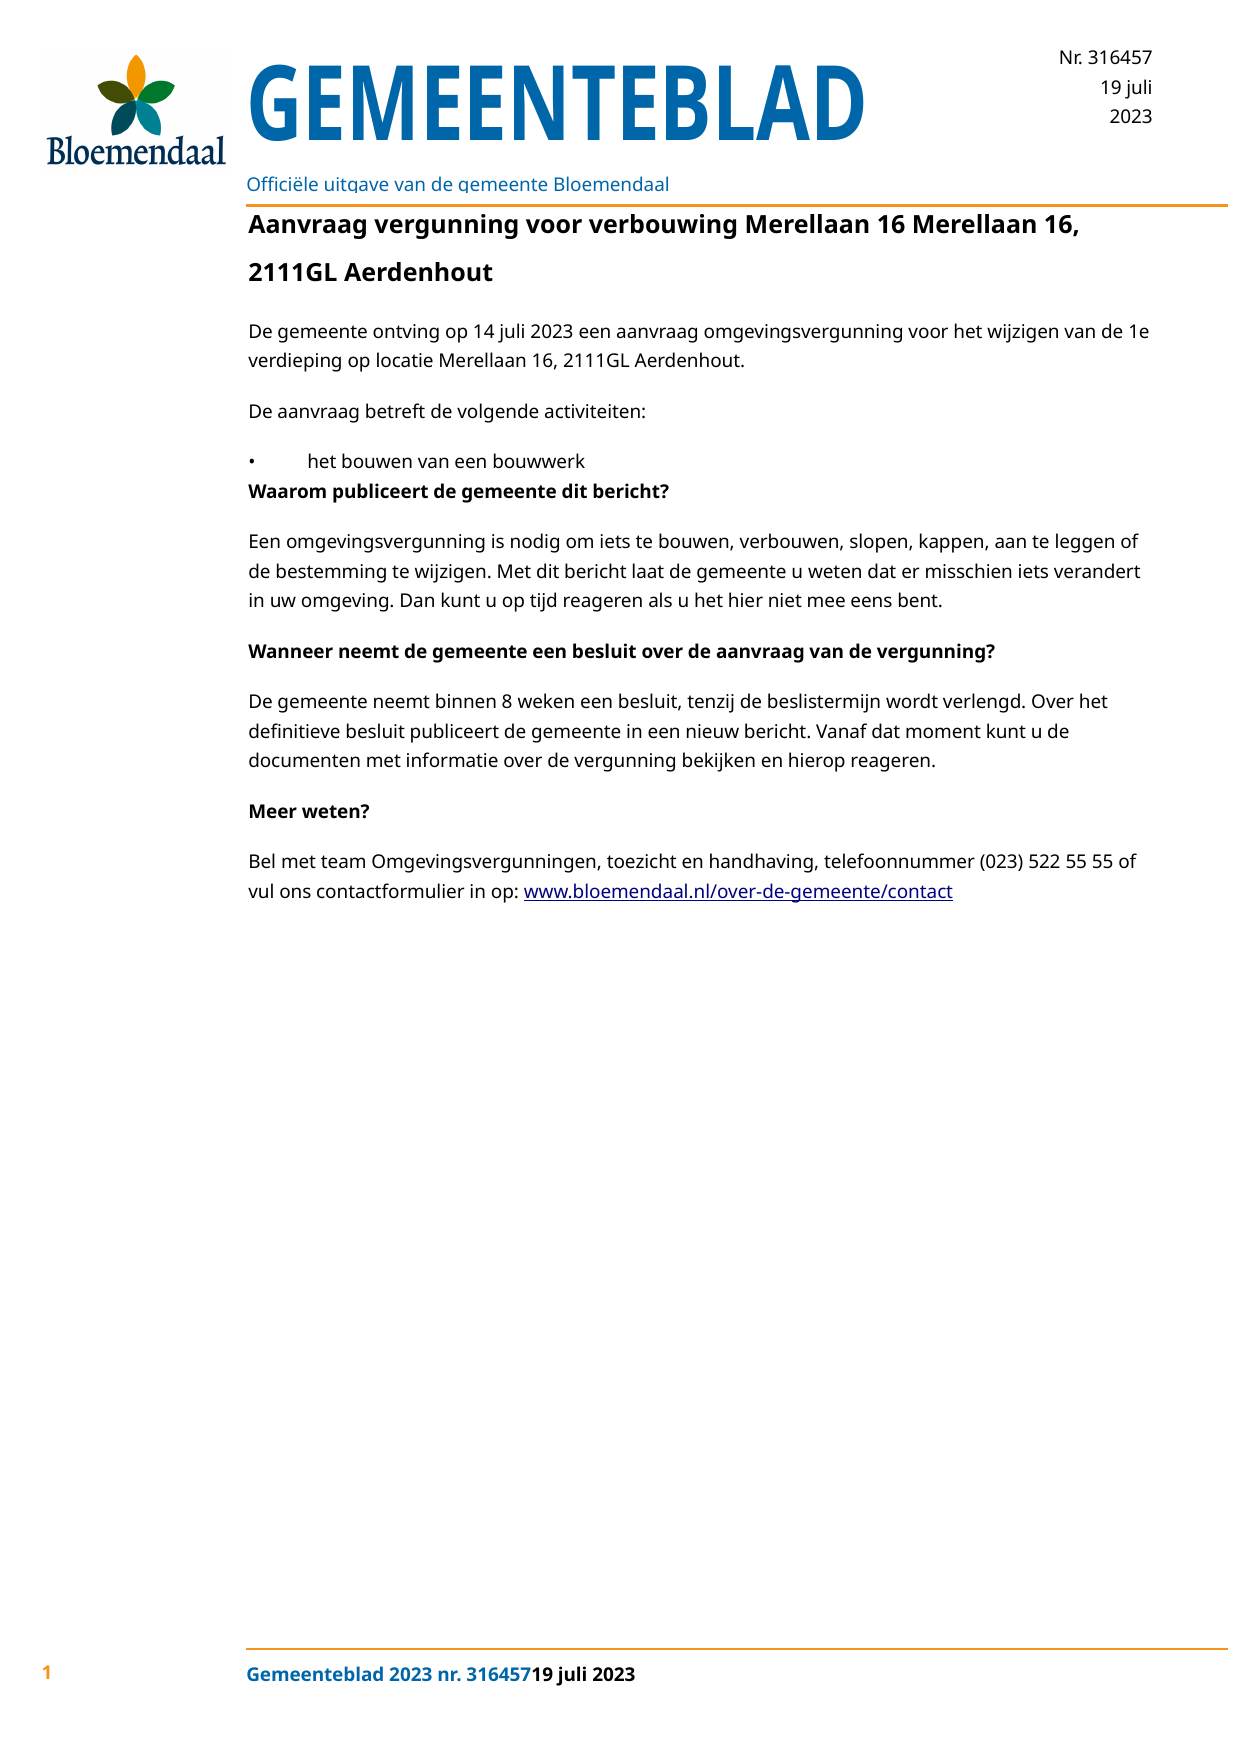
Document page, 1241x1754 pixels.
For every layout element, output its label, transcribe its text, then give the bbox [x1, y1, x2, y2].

text Meer weten? [248, 798, 1152, 824]
text Aanvraag vergunning voor verbouwing Merellaan 16 Merellaan 16, 2111GL Aerdenhout [248, 207, 1152, 288]
text De gemeente neemt binnen 8 weken een besluit, tenzij de beslistermijn wordt verlengd. Over het definitieve besluit publiceert de gemeente in een nieuw bericht. Vanaf dat moment kunt u de documenten met informatie over de vergunning bekijken en hierop reageren. [248, 688, 1152, 773]
text Waarom publiceert de gemeente dit bericht? [248, 478, 1152, 504]
picture [41, 47, 231, 172]
text Wanneer neemt de gemeente een besluit over de aanvraag van de vergunning? [248, 638, 1152, 664]
text Bel met team Omgevingsvergunningen, toezicht en handhaving, telefoonnummer (023) 522 55 55 of vul ons contactformulier in op: www.bloemendaal.nl/over-de-gemeente/contact [248, 848, 1152, 904]
text Een omgevingsvergunning is nodig om iets te bouwen, verbouwen, slopen, kappen, aan te leggen of de bestemming te wijzigen. Met dit bericht laat de gemeente u weten dat er misschien iets verandert in uw omgeving. Dan kunt u op tijd reageren als u het hier niet mee eens bent. [248, 528, 1152, 613]
text De gemeente ontving op 14 juli 2023 een aanvraag omgevingsvergunning voor het wijzigen van de 1e verdieping op locatie Merellaan 16, 2111GL Aerdenhout. [248, 318, 1152, 373]
text De aanvraag betreft de volgende activiteiten: [248, 398, 1152, 424]
list het bouwen van een bouwwerk [248, 448, 1152, 474]
